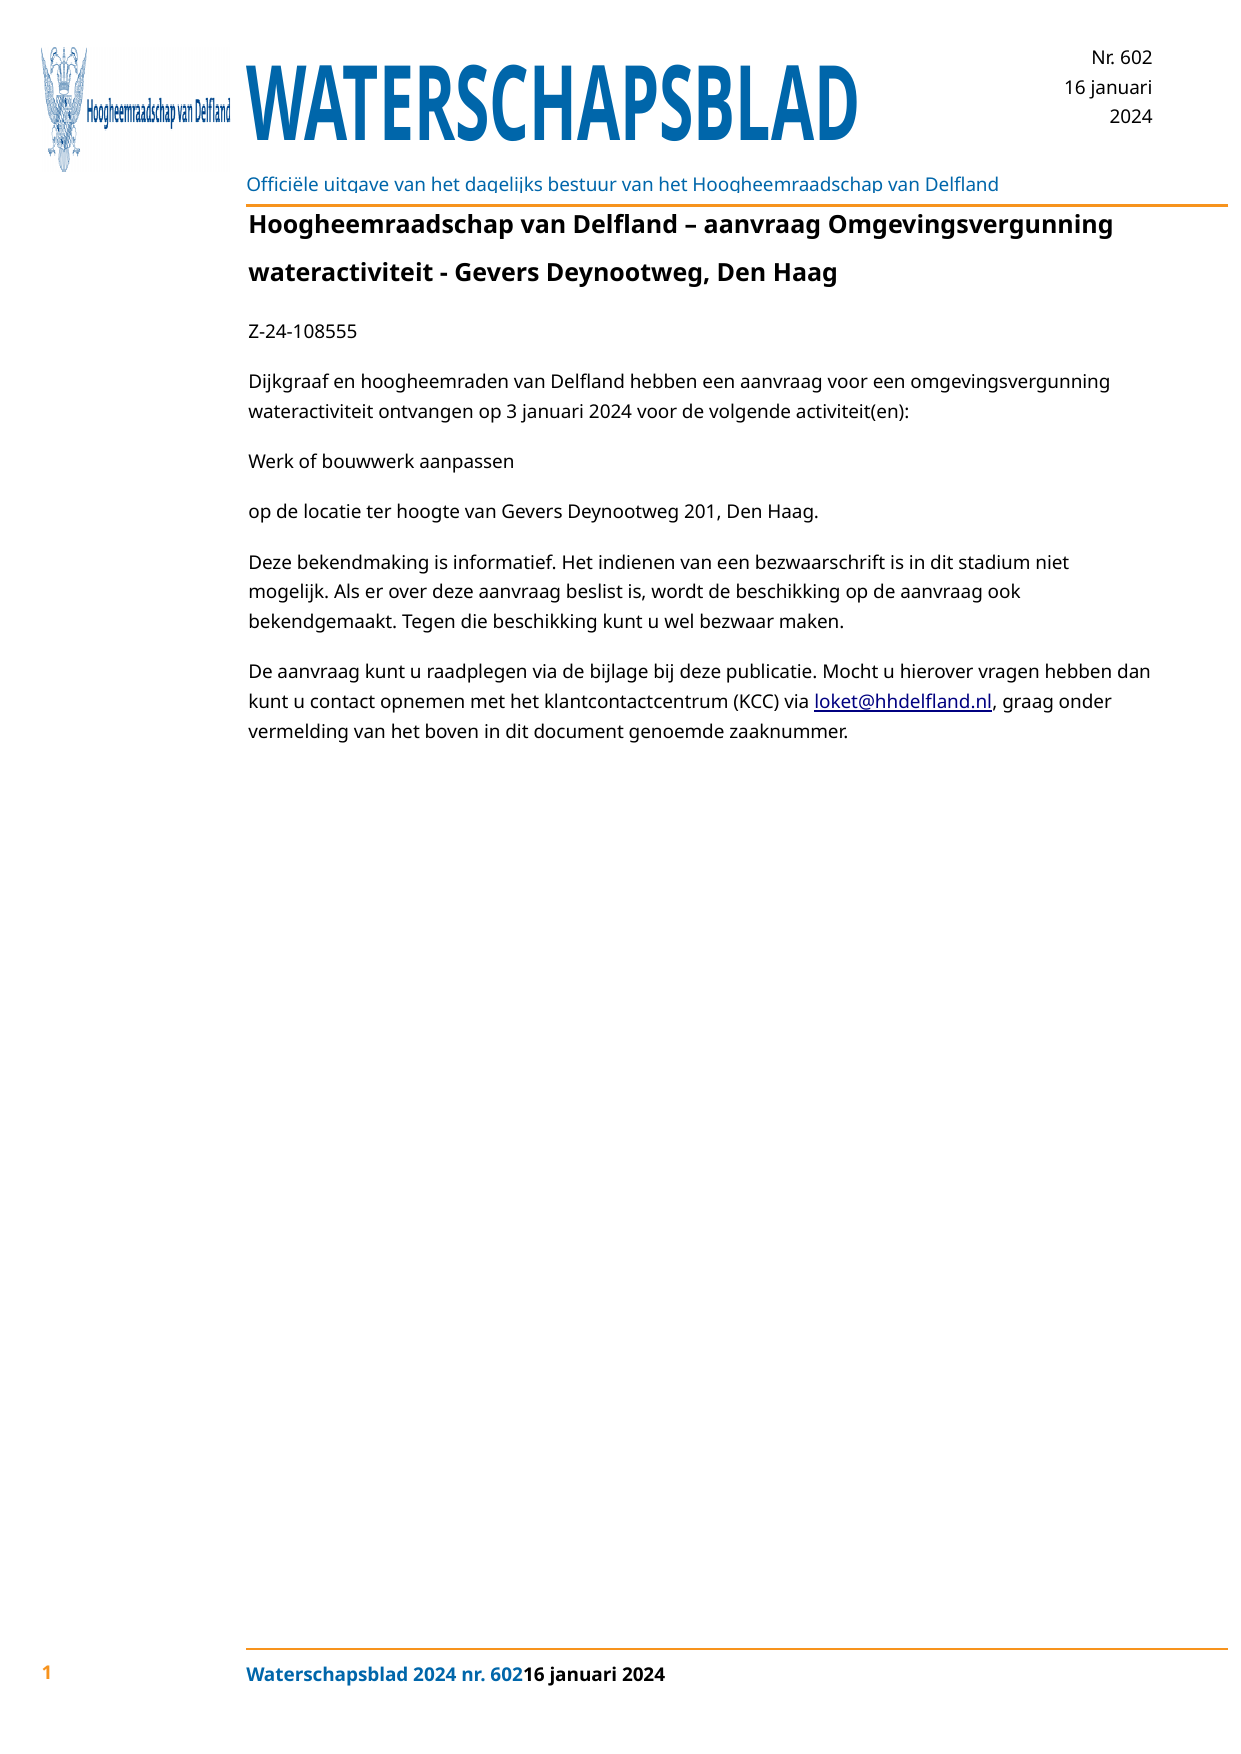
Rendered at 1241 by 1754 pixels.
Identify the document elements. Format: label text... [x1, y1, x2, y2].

text op de locatie ter hoogte van Gevers Deynootweg 201, Den Haag. [248, 499, 1152, 524]
text Werk of bouwwerk aanpassen [248, 448, 1152, 474]
picture [41, 47, 231, 172]
text Z-24-108555 [248, 318, 1152, 344]
text De aanvraag kunt u raadplegen via de bijlage bij deze publicatie. Mocht u hierover vragen hebben dan kunt u contact opnemen met het klantcontactcentrum (KCC) via loket@hhdelfland.nl, graag onder vermelding van het boven in dit document genoemde zaaknummer. [248, 659, 1152, 744]
text Deze bekendmaking is informatief. Het indienen van een bezwaarschrift is in dit stadium niet mogelijk. Als er over deze aanvraag beslist is, wordt de beschikking op de aanvraag ook bekendgemaakt. Tegen die beschikking kunt u wel bezwaar maken. [248, 549, 1152, 634]
text Dijkgraaf en hoogheemraden van Delfland hebben een aanvraag voor een omgevingsvergunning wateractiviteit ontvangen op 3 januari 2024 voor de volgende activiteit(en): [248, 368, 1152, 424]
text Hoogheemraadschap van Delfland – aanvraag Omgevingsvergunning wateractiviteit - Gevers Deynootweg, Den Haag [248, 207, 1152, 288]
